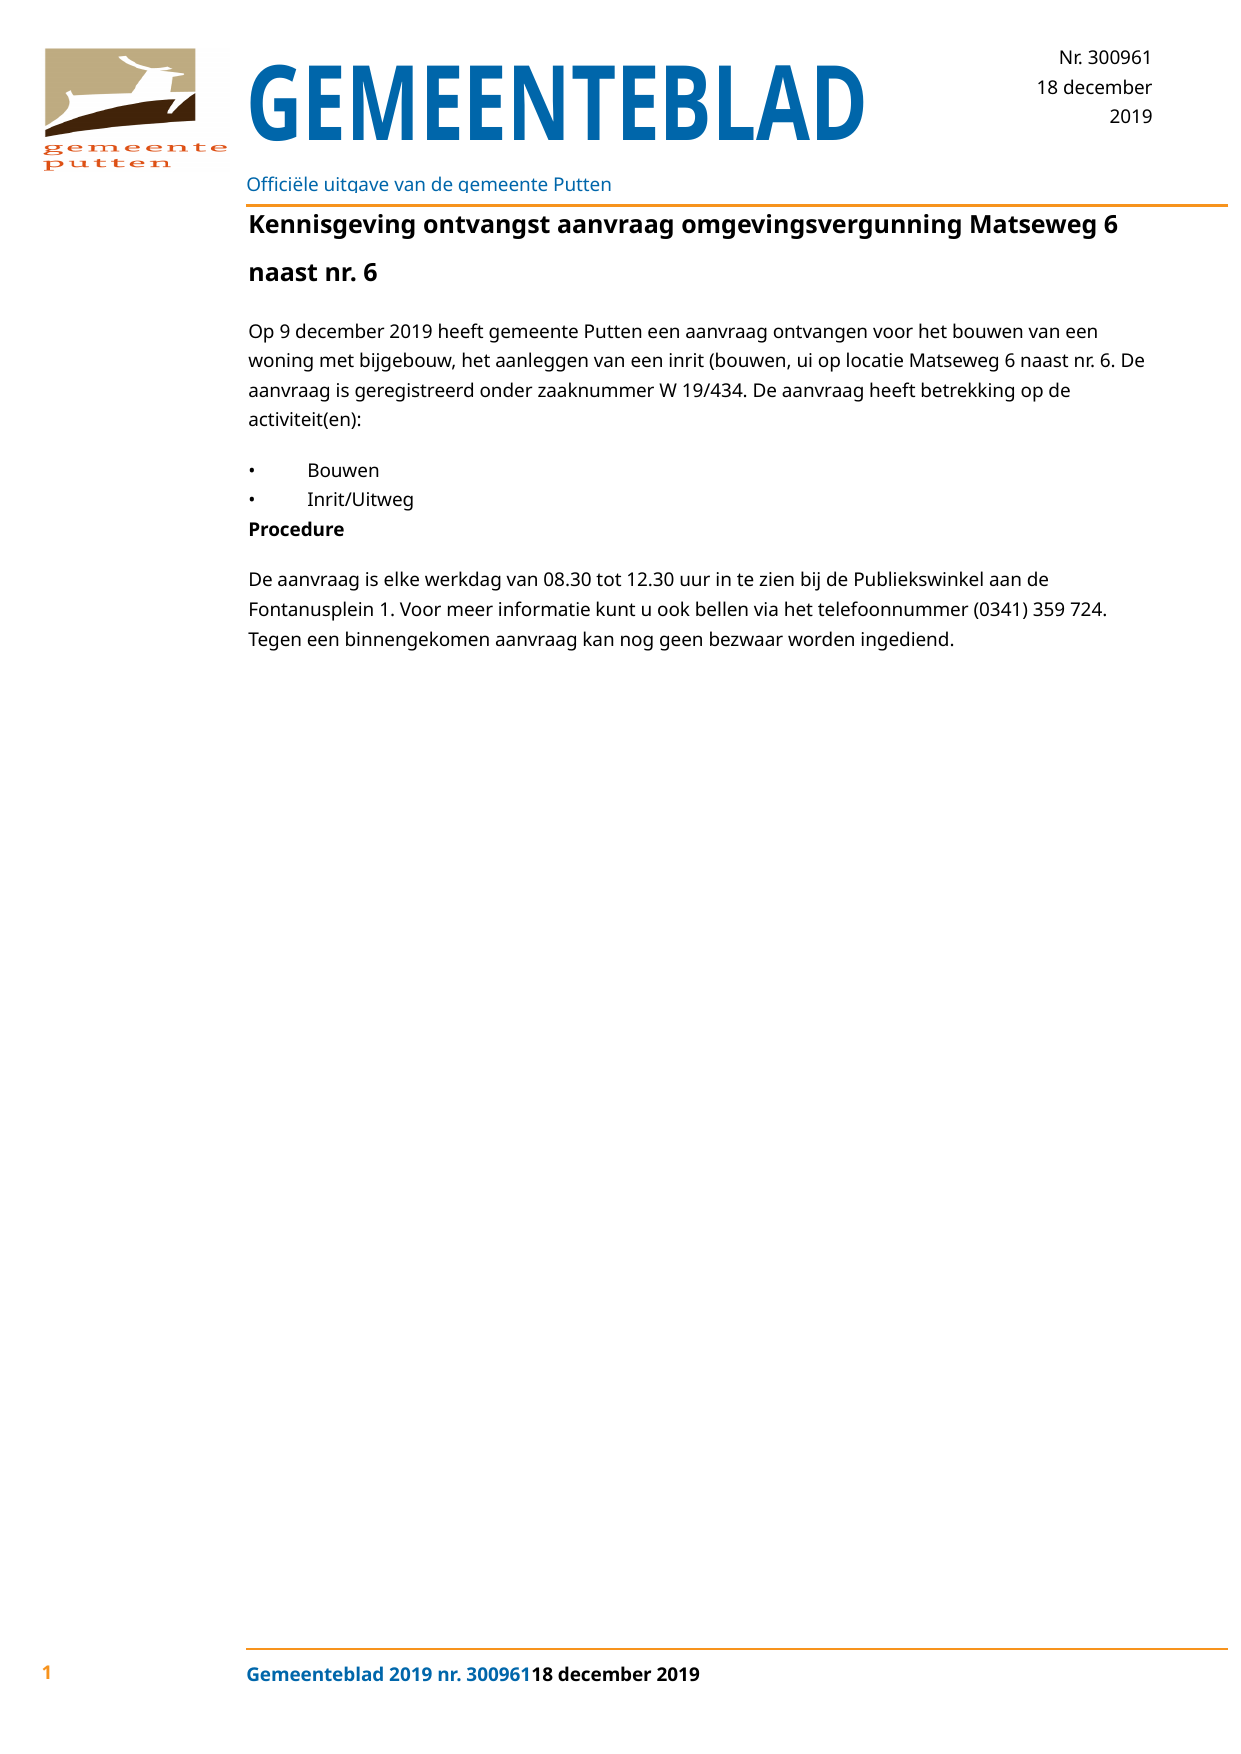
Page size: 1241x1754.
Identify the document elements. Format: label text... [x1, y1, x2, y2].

text Procedure [248, 516, 1152, 542]
text Op 9 december 2019 heeft gemeente Putten een aanvraag ontvangen voor het bouwen van een woning met bijgebouw, het aanleggen van een inrit (bouwen, ui op locatie Matseweg 6 naast nr. 6. De aanvraag is geregistreerd onder zaaknummer W 19/434. De aanvraag heeft betrekking op de activiteit(en): [248, 318, 1152, 432]
text Kennisgeving ontvangst aanvraag omgevingsvergunning Matseweg 6 naast nr. 6 [248, 207, 1152, 288]
picture [41, 47, 231, 172]
list Inrit/Uitweg [248, 487, 1152, 512]
list Bouwen [248, 457, 1152, 483]
text De aanvraag is elke werkdag van 08.30 tot 12.30 uur in te zien bij de Publiekswinkel aan de Fontanusplein 1. Voor meer informatie kunt u ook bellen via het telefoonnummer (0341) 359 724. Tegen een binnengekomen aanvraag kan nog geen bezwaar worden ingediend. [248, 567, 1152, 652]
